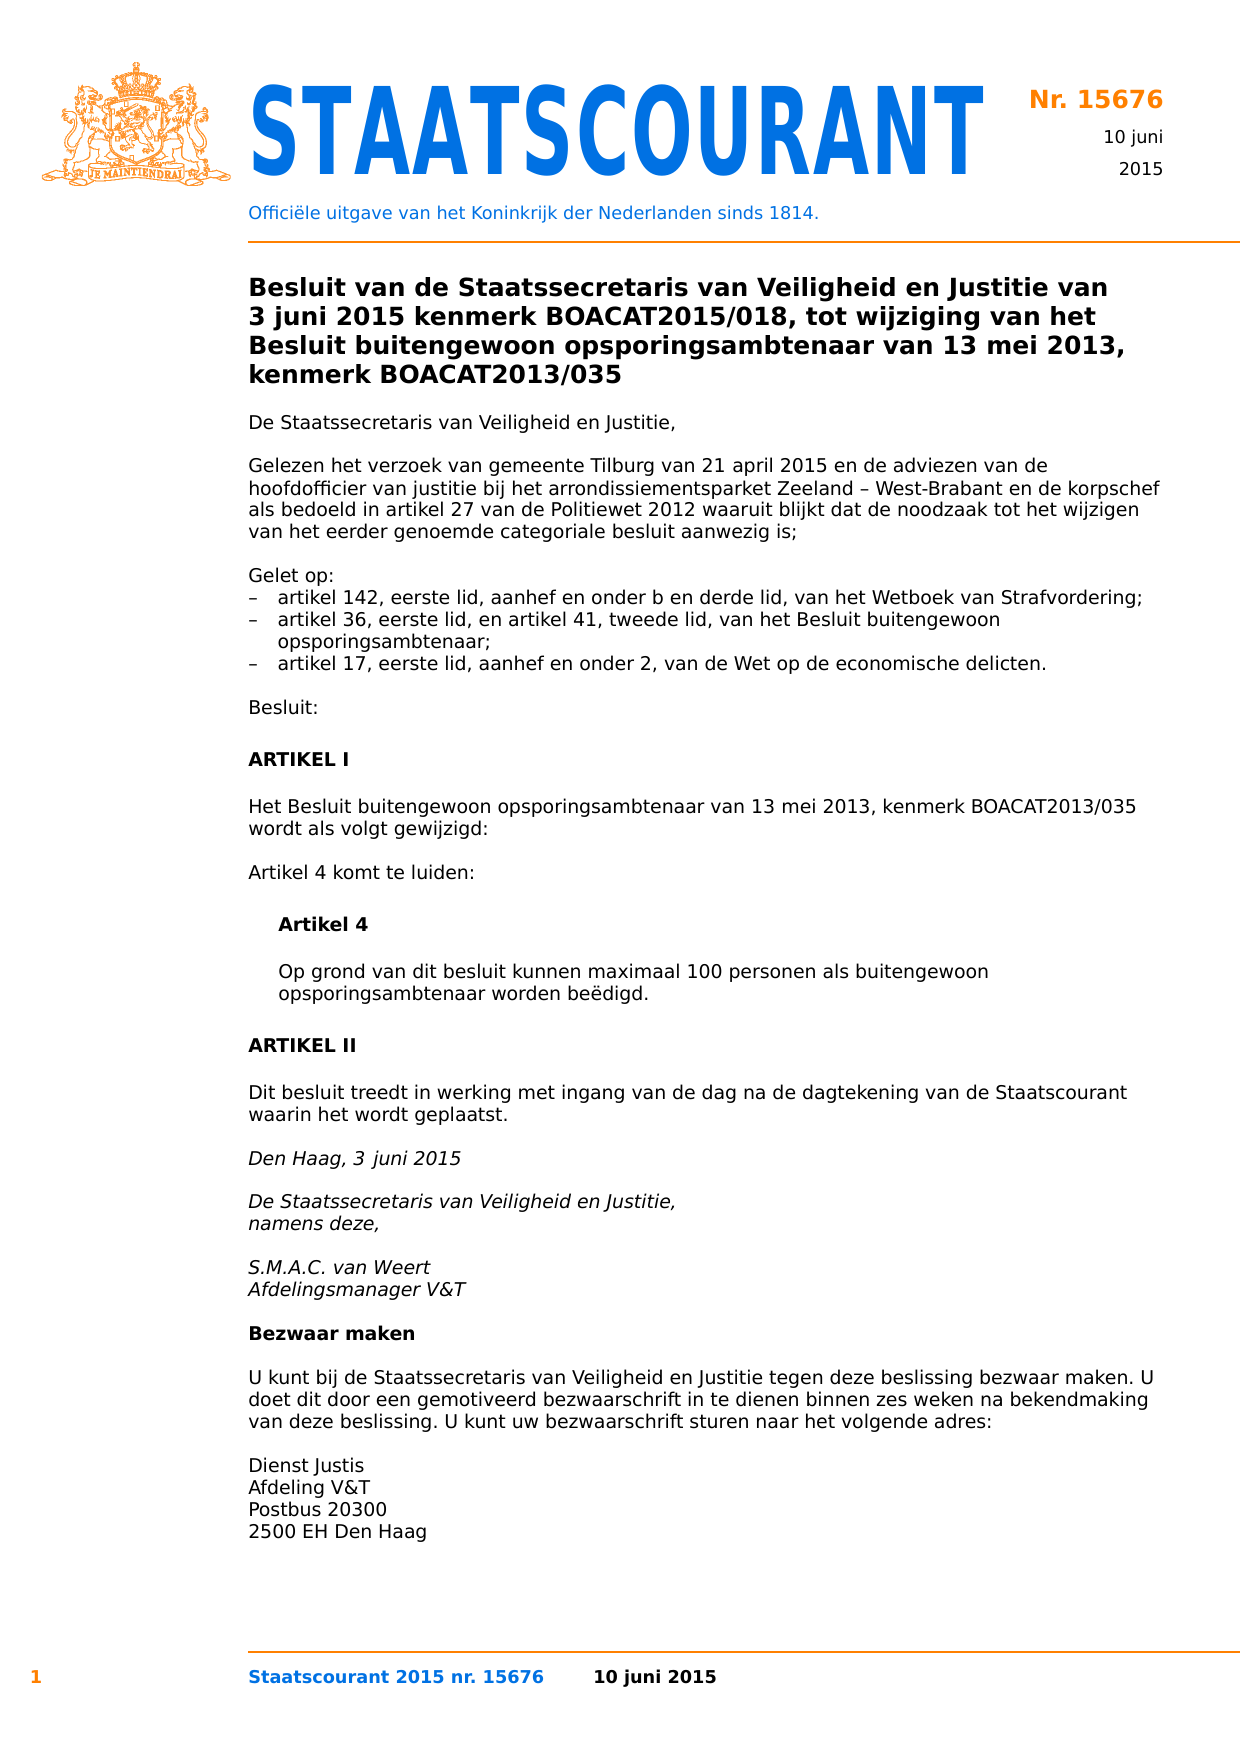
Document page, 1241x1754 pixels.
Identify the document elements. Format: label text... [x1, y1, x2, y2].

text 2500 EH Den Haag [248, 1521, 1163, 1543]
text Besluit: [248, 697, 1163, 719]
table_header Nr. 15676 [998, 62, 1240, 121]
text Den Haag, 3 juni 2015 [248, 1147, 1163, 1169]
text Dienst Justis [248, 1455, 1163, 1477]
text – artikel 36, eerste lid, en artikel 41, tweede lid, van het Besluit buitengewoon opsporingsambtenaar; [248, 609, 1163, 653]
text Op grond van dit besluit kunnen maximaal 100 personen als buitengewoon opsporingsambtenaar worden beëdigd. [278, 961, 1163, 1005]
text Gelezen het verzoek van gemeente Tilburg van 21 april 2015 en de adviezen van de hoofdofficier van justitie bij het arrondissiementsparket Zeeland – West-Brabant en de korpschef als bedoeld in artikel 27 van de Politiewet 2012 waaruit blijkt dat de noodzaak tot het wijzigen van het eerder genoemde categoriale besluit aanwezig is; [248, 455, 1163, 543]
text Artikel 4 komt te luiden: [248, 862, 1163, 884]
table_cell Officiële uitgave van het Koninkrijk der Nederlanden sinds 1814. [248, 203, 1240, 241]
subtitle Artikel 4 [278, 914, 1163, 936]
picture [41, 62, 231, 186]
subtitle ARTIKEL II [248, 1035, 1163, 1057]
table_header [25, 62, 248, 241]
table_cell 2015 [998, 153, 1240, 203]
text Postbus 20300 [248, 1499, 1163, 1521]
text – artikel 17, eerste lid, aanhef en onder 2, van de Wet op de economische delicten. [248, 653, 1163, 675]
text Gelet op: [248, 565, 1163, 587]
text U kunt bij de Staatssecretaris van Veiligheid en Justitie tegen deze beslissing bezwaar maken. U doet dit door een gemotiveerd bezwaarschrift in te dienen binnen zes weken na bekendmaking van deze beslissing. U kunt uw bezwaarschrift sturen naar het volgende adres: [248, 1367, 1163, 1433]
subtitle ARTIKEL I [248, 749, 1163, 771]
text Het Besluit buitengewoon opsporingsambtenaar van 13 mei 2013, kenmerk BOACAT2013/035 wordt als volgt gewijzigd: [248, 796, 1163, 840]
text Bezwaar maken [248, 1323, 1163, 1345]
text De Staatssecretaris van Veiligheid en Justitie, namens deze, S.M.A.C. van Weert Afdelingsmanager V&T [248, 1191, 1163, 1301]
text Afdeling V&T [248, 1477, 1163, 1499]
text Dit besluit treedt in werking met ingang van de dag na de dagtekening van de Staatscourant waarin het wordt geplaatst. [248, 1082, 1163, 1126]
table_cell 10 juni [998, 121, 1240, 153]
text De Staatssecretaris van Veiligheid en Justitie, [248, 412, 1163, 433]
table_header STAATSCOURANT [248, 62, 998, 203]
text – artikel 142, eerste lid, aanhef en onder b en derde lid, van het Wetboek van Strafvordering; [248, 587, 1163, 609]
subtitle Besluit van de Staatssecretaris van Veiligheid en Justitie van 3 juni 2015 kenmerk BOACAT2015/018, tot wijziging van het Besluit buitengewoon opsporingsambtenaar van 13 mei 2013, kenmerk BOACAT2013/035 [248, 273, 1163, 390]
